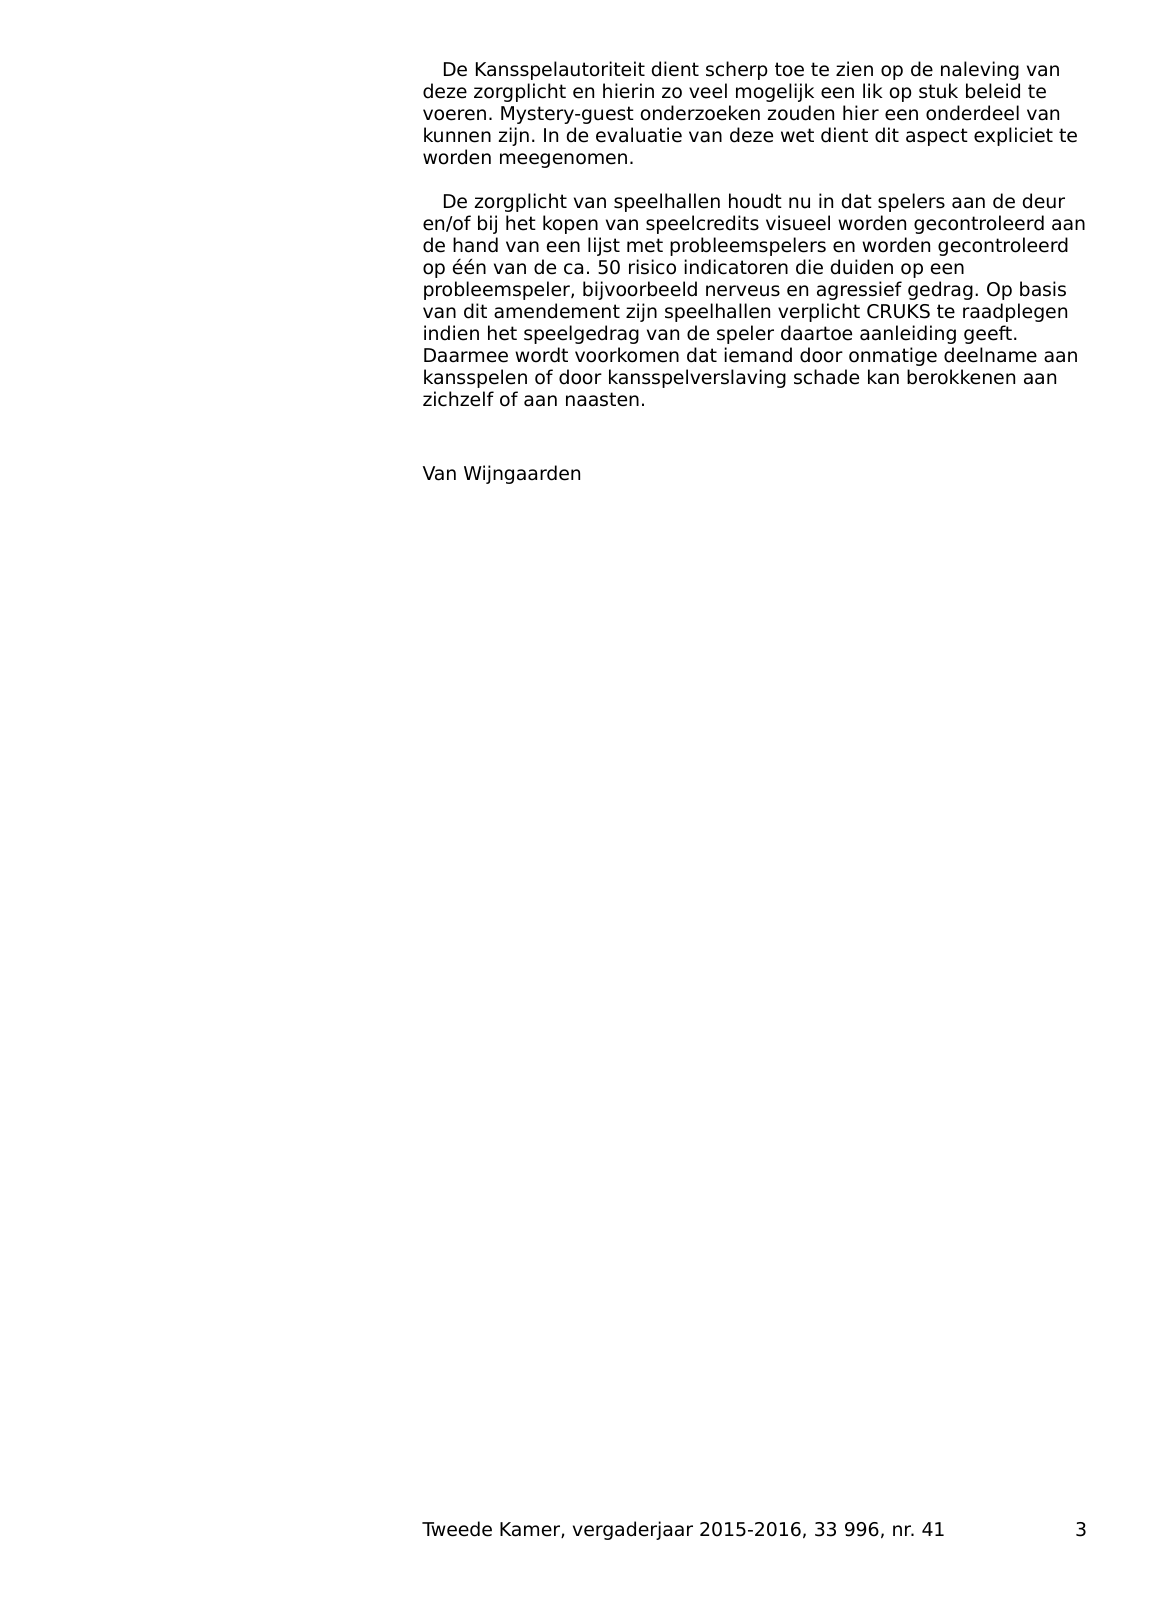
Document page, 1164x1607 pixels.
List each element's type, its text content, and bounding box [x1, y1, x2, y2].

text De Kansspelautoriteit dient scherp toe te zien op de naleving van deze zorgplicht en hierin zo veel mogelijk een lik op stuk beleid te voeren. Mystery-guest onderzoeken zouden hier een onderdeel van kunnen zijn. In de evaluatie van deze wet dient dit aspect expliciet te worden meegenomen. [422, 59, 1087, 169]
text Van Wijngaarden [422, 441, 1087, 485]
text De zorgplicht van speelhallen houdt nu in dat spelers aan de deur en/of bij het kopen van speelcredits visueel worden gecontroleerd aan de hand van een lijst met probleemspelers en worden gecontroleerd op één van de ca. 50 risico indicatoren die duiden op een probleemspeler, bijvoorbeeld nerveus en agressief gedrag. Op basis van dit amendement zijn speelhallen verplicht CRUKS te raadplegen indien het speelgedrag van de speler daartoe aanleiding geeft. Daarmee wordt voorkomen dat iemand door onmatige deelname aan kansspelen of door kansspelverslaving schade kan berokkenen aan zichzelf of aan naasten. [422, 191, 1087, 411]
